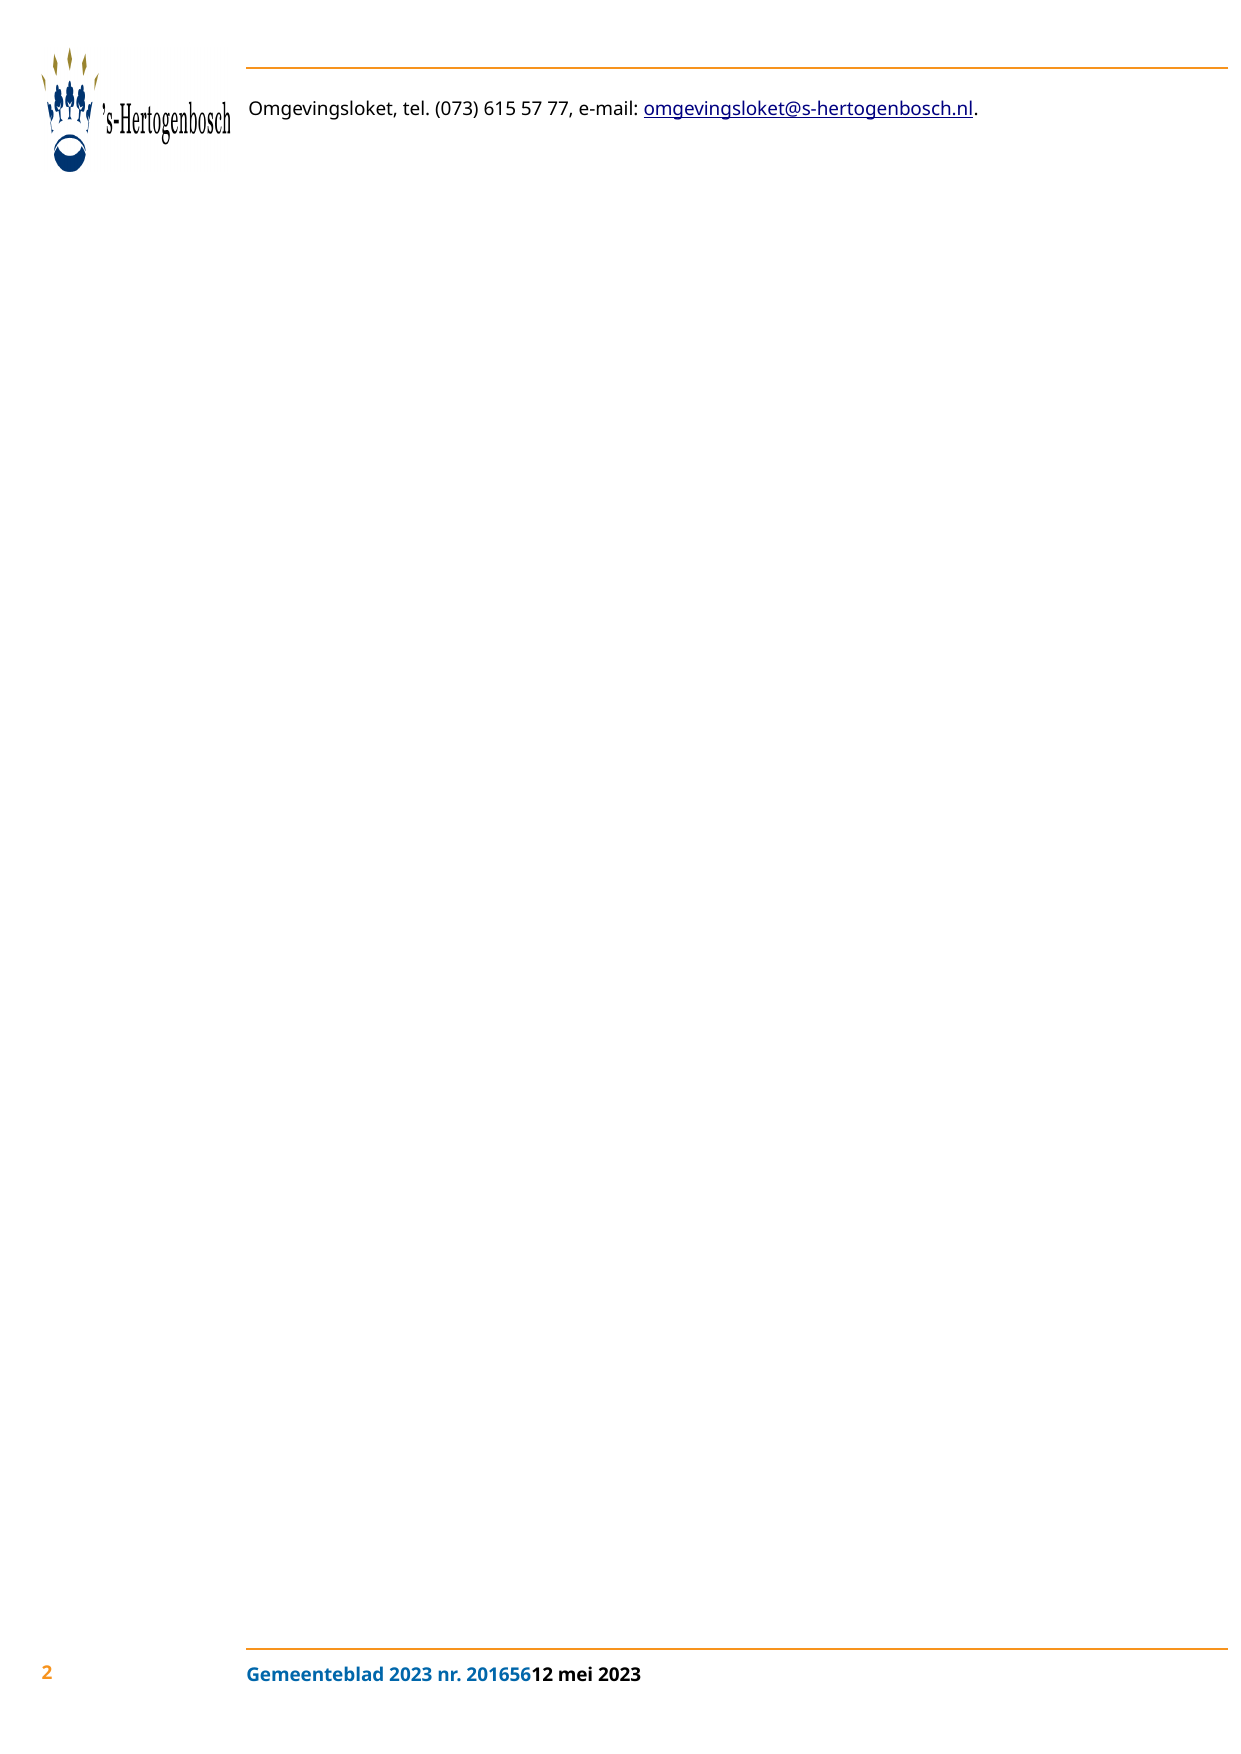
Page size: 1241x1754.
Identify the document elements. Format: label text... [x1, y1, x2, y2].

text Omgevingsloket, tel. (073) 615 57 77, e-mail: omgevingsloket@s-hertogenbosch.nl. [248, 95, 1152, 121]
picture [41, 47, 231, 172]
